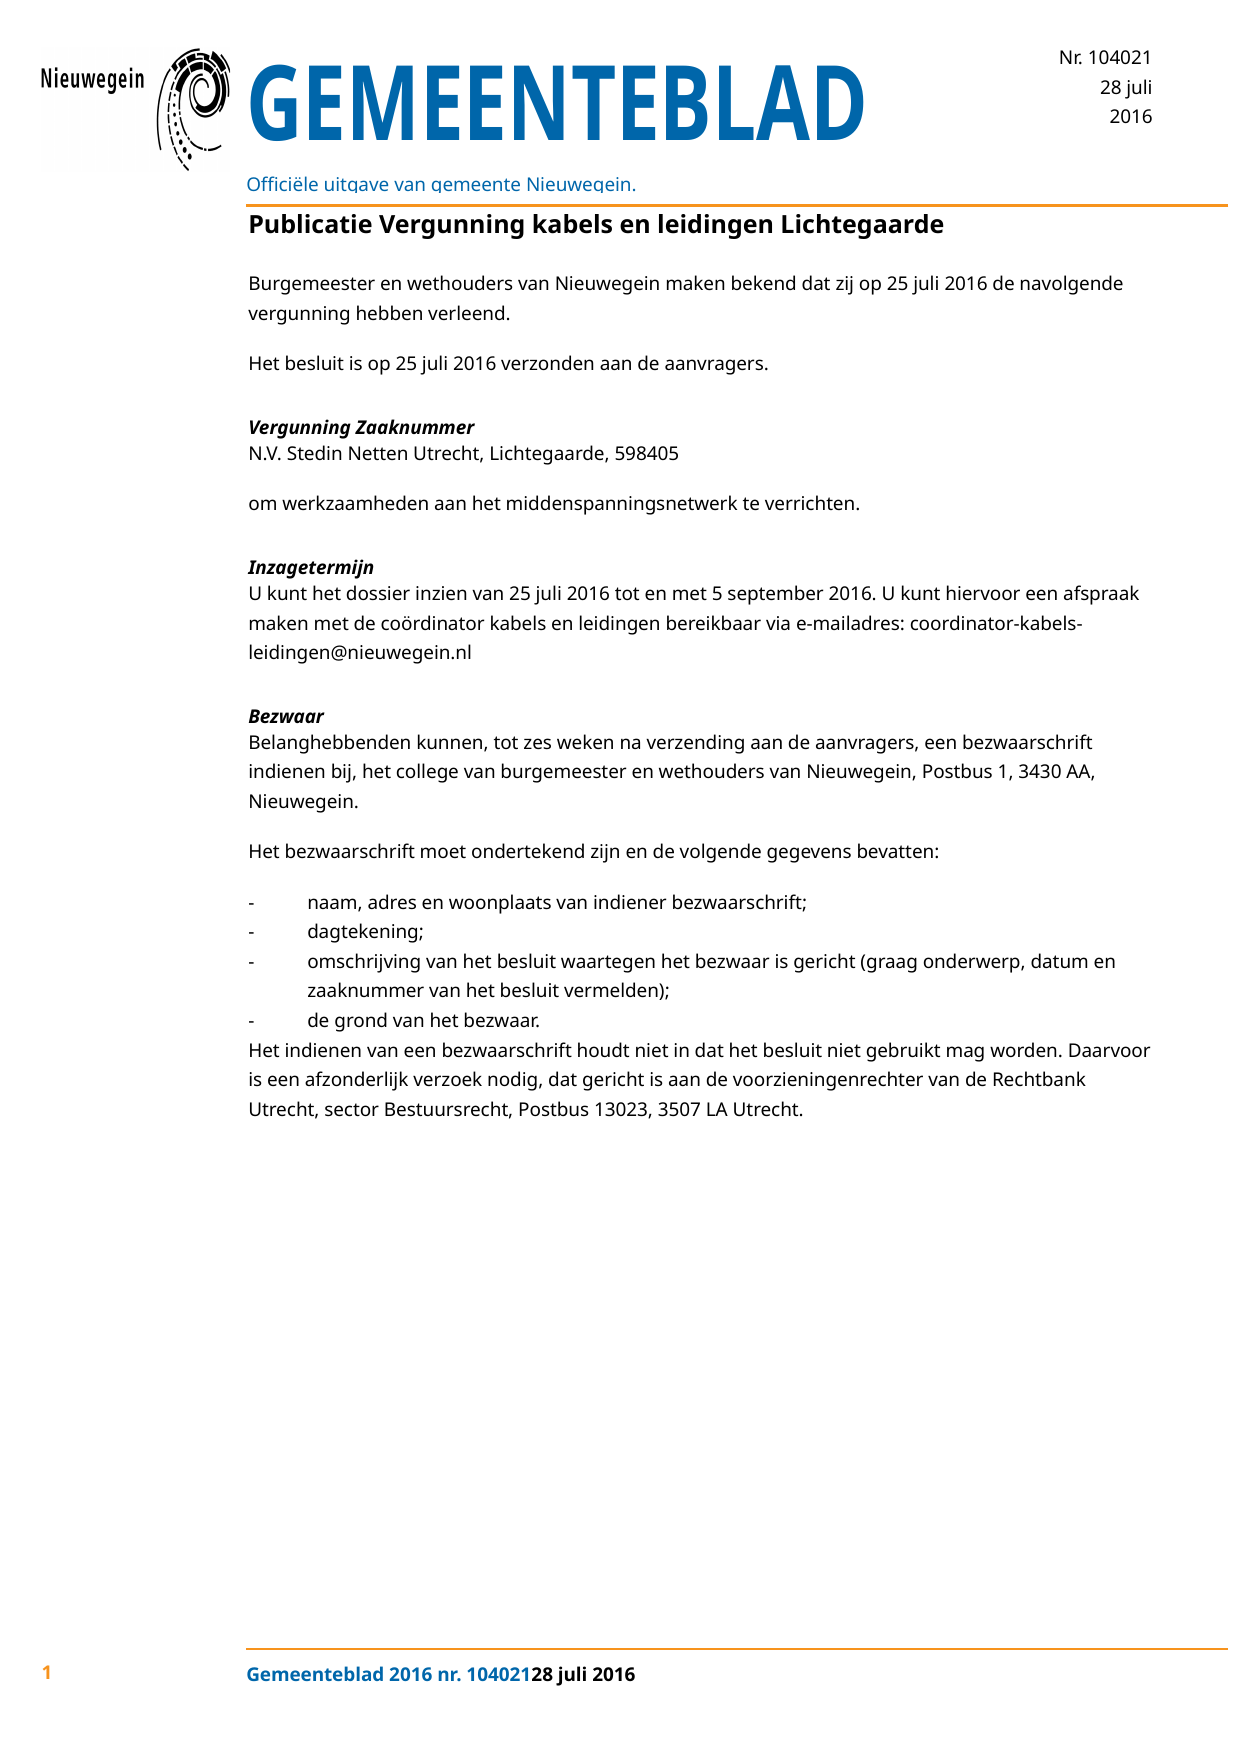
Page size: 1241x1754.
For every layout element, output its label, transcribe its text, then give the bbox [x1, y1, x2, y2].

text Belanghebbenden kunnen, tot zes weken na verzending aan de aanvragers, een bezwaarschrift indienen bij, het college van burgemeester en wethouders van Nieuwegein, Postbus 1, 3430 AA, Nieuwegein. [248, 729, 1152, 814]
text om werkzaamheden aan het middenspanningsnetwerk te verrichten. [248, 490, 1152, 516]
text Het besluit is op 25 juli 2016 verzonden aan de aanvragers. [248, 350, 1152, 376]
text Bezwaar [248, 703, 1152, 729]
picture [41, 47, 231, 172]
list omschrijving van het besluit waartegen het bezwaar is gericht (graag onderwerp, datum en zaaknummer van het besluit vermelden); [248, 948, 1152, 1003]
text Vergunning Zaaknummer [248, 414, 1152, 440]
text Het indienen van een bezwaarschrift houdt niet in dat het besluit niet gebruikt mag worden. Daarvoor is een afzonderlijk verzoek nodig, dat gericht is aan de voorzieningenrechter van de Rechtbank Utrecht, sector Bestuursrecht, Postbus 13023, 3507 LA Utrecht. [248, 1037, 1152, 1122]
text Inzagetermijn [248, 554, 1152, 580]
text U kunt het dossier inzien van 25 juli 2016 tot en met 5 september 2016. U kunt hiervoor een afspraak maken met de coördinator kabels en leidingen bereikbaar via e-mailadres: coordinator-kabels-leidingen@nieuwegein.nl [248, 580, 1152, 665]
text Publicatie Vergunning kabels en leidingen Lichtegaarde [248, 207, 1152, 241]
list naam, adres en woonplaats van indiener bezwaarschrift; [248, 889, 1152, 915]
text N.V. Stedin Netten Utrecht, Lichtegaarde, 598405 [248, 440, 1152, 466]
list dagtekening; [248, 918, 1152, 944]
text Burgemeester en wethouders van Nieuwegein maken bekend dat zij op 25 juli 2016 de navolgende vergunning hebben verleend. [248, 270, 1152, 326]
list de grond van het bezwaar. [248, 1007, 1152, 1033]
text Het bezwaarschrift moet ondertekend zijn en de volgende gegevens bevatten: [248, 838, 1152, 864]
